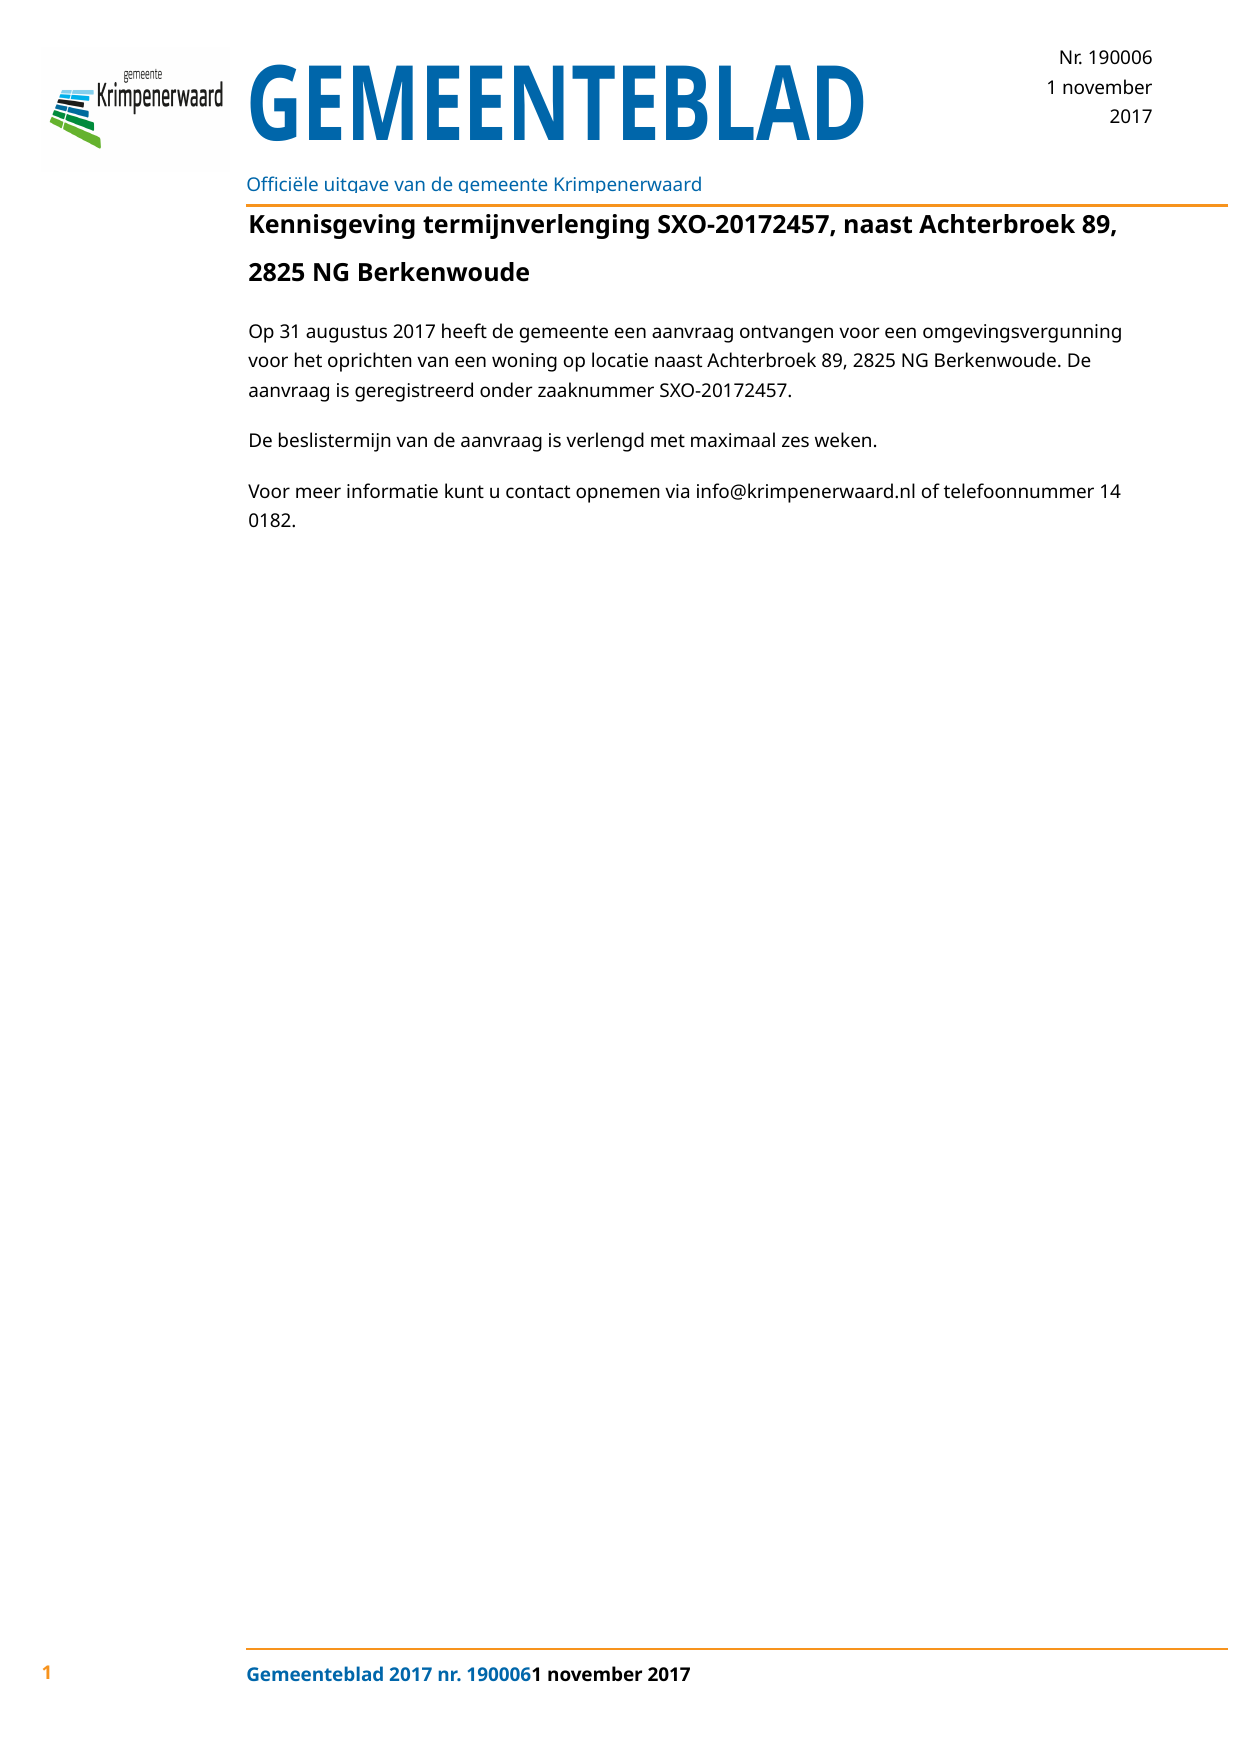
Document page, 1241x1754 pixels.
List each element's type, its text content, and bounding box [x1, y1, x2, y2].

picture [41, 47, 231, 172]
text Op 31 augustus 2017 heeft de gemeente een aanvraag ontvangen voor een omgevingsvergunning voor het oprichten van een woning op locatie naast Achterbroek 89, 2825 NG Berkenwoude. De aanvraag is geregistreerd onder zaaknummer SXO-20172457. [248, 318, 1152, 403]
text De beslistermijn van de aanvraag is verlengd met maximaal zes weken. [248, 427, 1152, 453]
text Kennisgeving termijnverlenging SXO-20172457, naast Achterbroek 89, 2825 NG Berkenwoude [248, 207, 1152, 288]
text Voor meer informatie kunt u contact opnemen via info@krimpenerwaard.nl of telefoonnummer 14 0182. [248, 478, 1152, 533]
